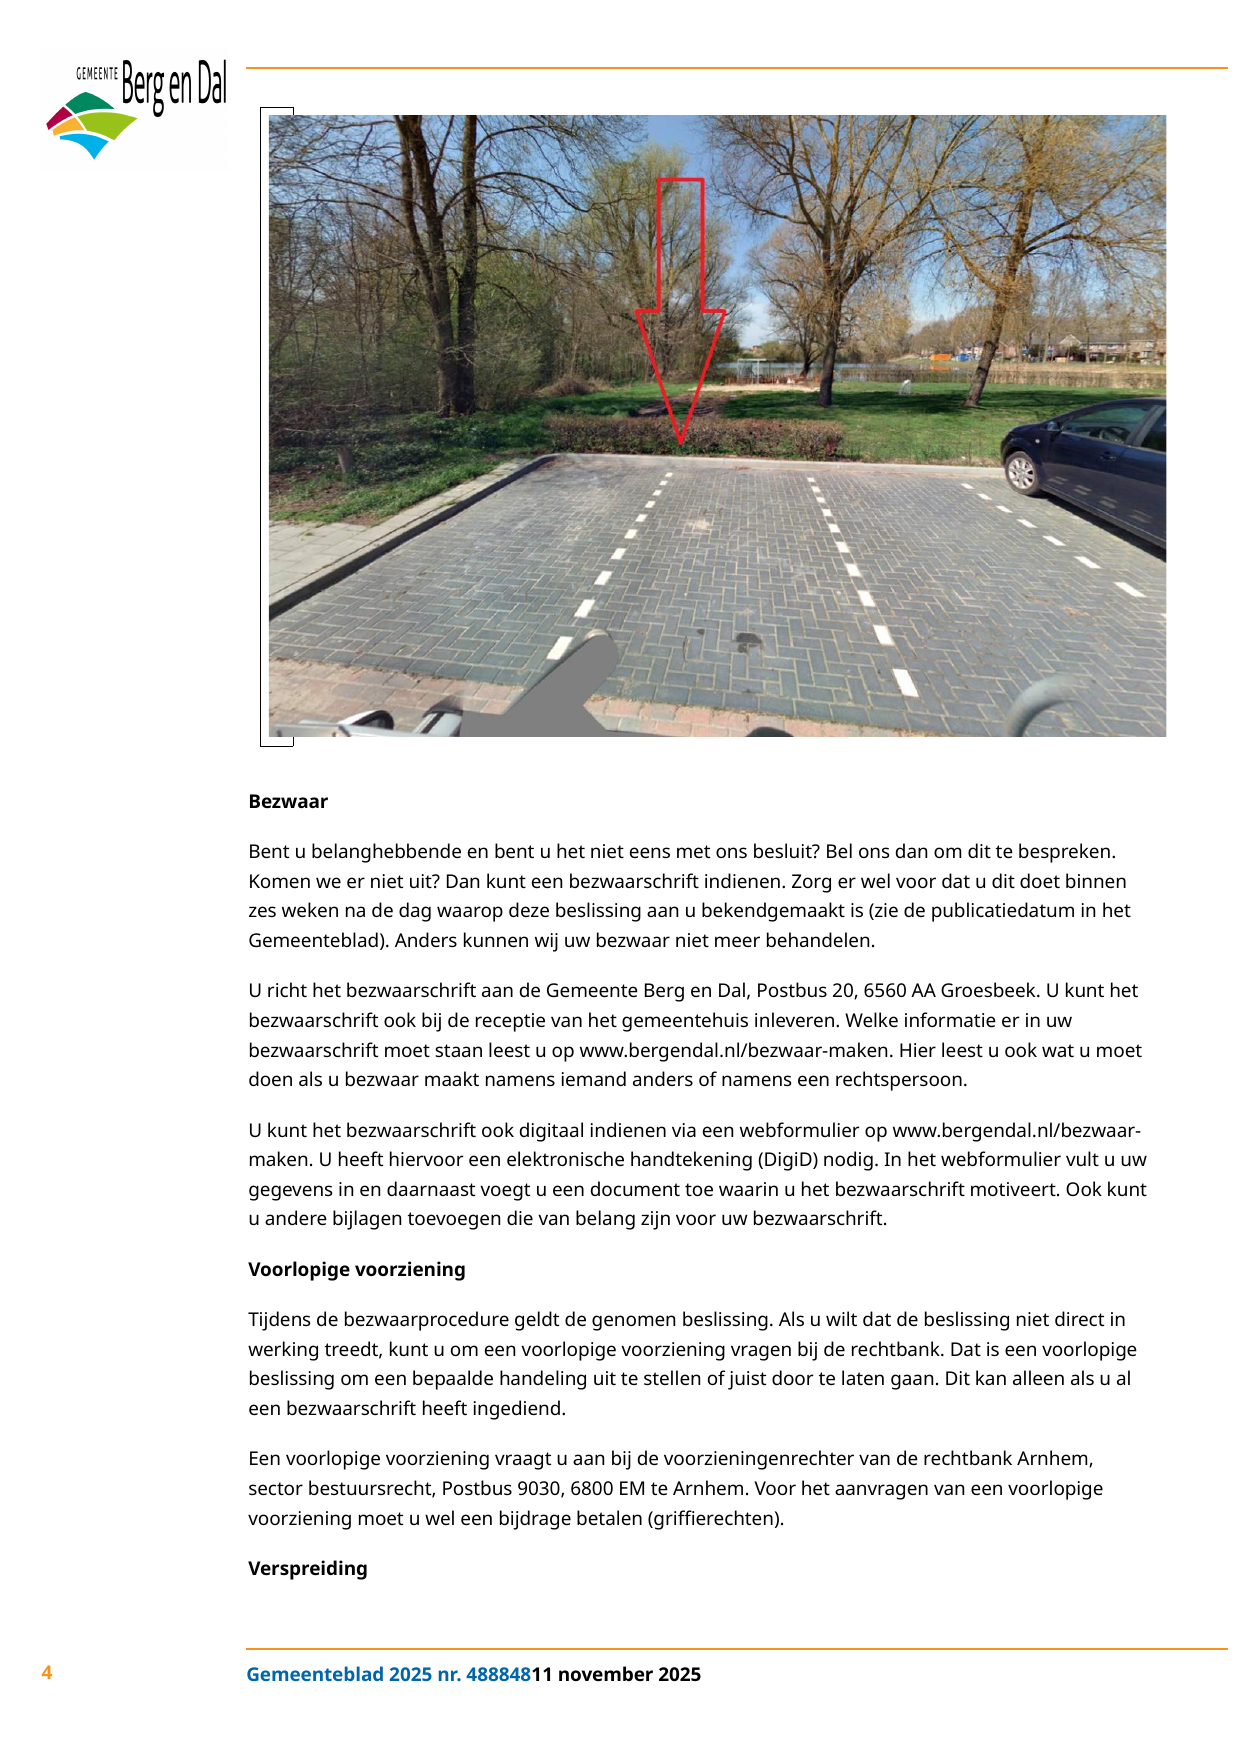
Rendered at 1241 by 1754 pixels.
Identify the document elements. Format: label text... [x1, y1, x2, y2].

text Verspreiding [248, 1555, 1152, 1581]
picture [268, 115, 1167, 737]
text U kunt het bezwaarschrift ook digitaal indienen via een webformulier op www.bergendal.nl/bezwaar-maken. U heeft hiervoor een elektronische handtekening (DigiD) nodig. In het webformulier vult u uw gegevens in en daarnaast voegt u een document toe waarin u het bezwaarschrift motiveert. Ook kunt u andere bijlagen toevoegen die van belang zijn voor uw bezwaarschrift. [248, 1117, 1152, 1231]
picture [41, 47, 231, 172]
text Bezwaar [248, 788, 1152, 814]
text Tijdens de bezwaarprocedure geldt de genomen beslissing. Als u wilt dat de beslissing niet direct in werking treedt, kunt u om een voorlopige voorziening vragen bij de rechtbank. Dat is een voorlopige beslissing om een bepaalde handeling uit te stellen of juist door te laten gaan. Dit kan alleen als u al een bezwaarschrift heeft ingediend. [248, 1306, 1152, 1421]
text U richt het bezwaarschrift aan de Gemeente Berg en Dal, Postbus 20, 6560 AA Groesbeek. U kunt het bezwaarschrift ook bij de receptie van het gemeentehuis inleveren. Welke informatie er in uw bezwaarschrift moet staan leest u op www.bergendal.nl/bezwaar-maken. Hier leest u ook wat u moet doen als u bezwaar maakt namens iemand anders of namens een rechtspersoon. [248, 978, 1152, 1092]
text Bent u belanghebbende en bent u het niet eens met ons besluit? Bel ons dan om dit te bespreken. Komen we er niet uit? Dan kunt een bezwaarschrift indienen. Zorg er wel voor dat u dit doet binnen zes weken na de dag waarop deze beslissing aan u bekendgemaakt is (zie de publicatiedatum in het Gemeenteblad). Anders kunnen wij uw bezwaar niet meer behandelen. [248, 838, 1152, 953]
text Voorlopige voorziening [248, 1256, 1152, 1282]
text Een voorlopige voorziening vraagt u aan bij de voorzieningenrechter van de rechtbank Arnhem, sector bestuursrecht, Postbus 9030, 6800 EM te Arnhem. Voor het aanvragen van een voorlopige voorziening moet u wel een bijdrage betalen (griffierechten). [248, 1446, 1152, 1530]
